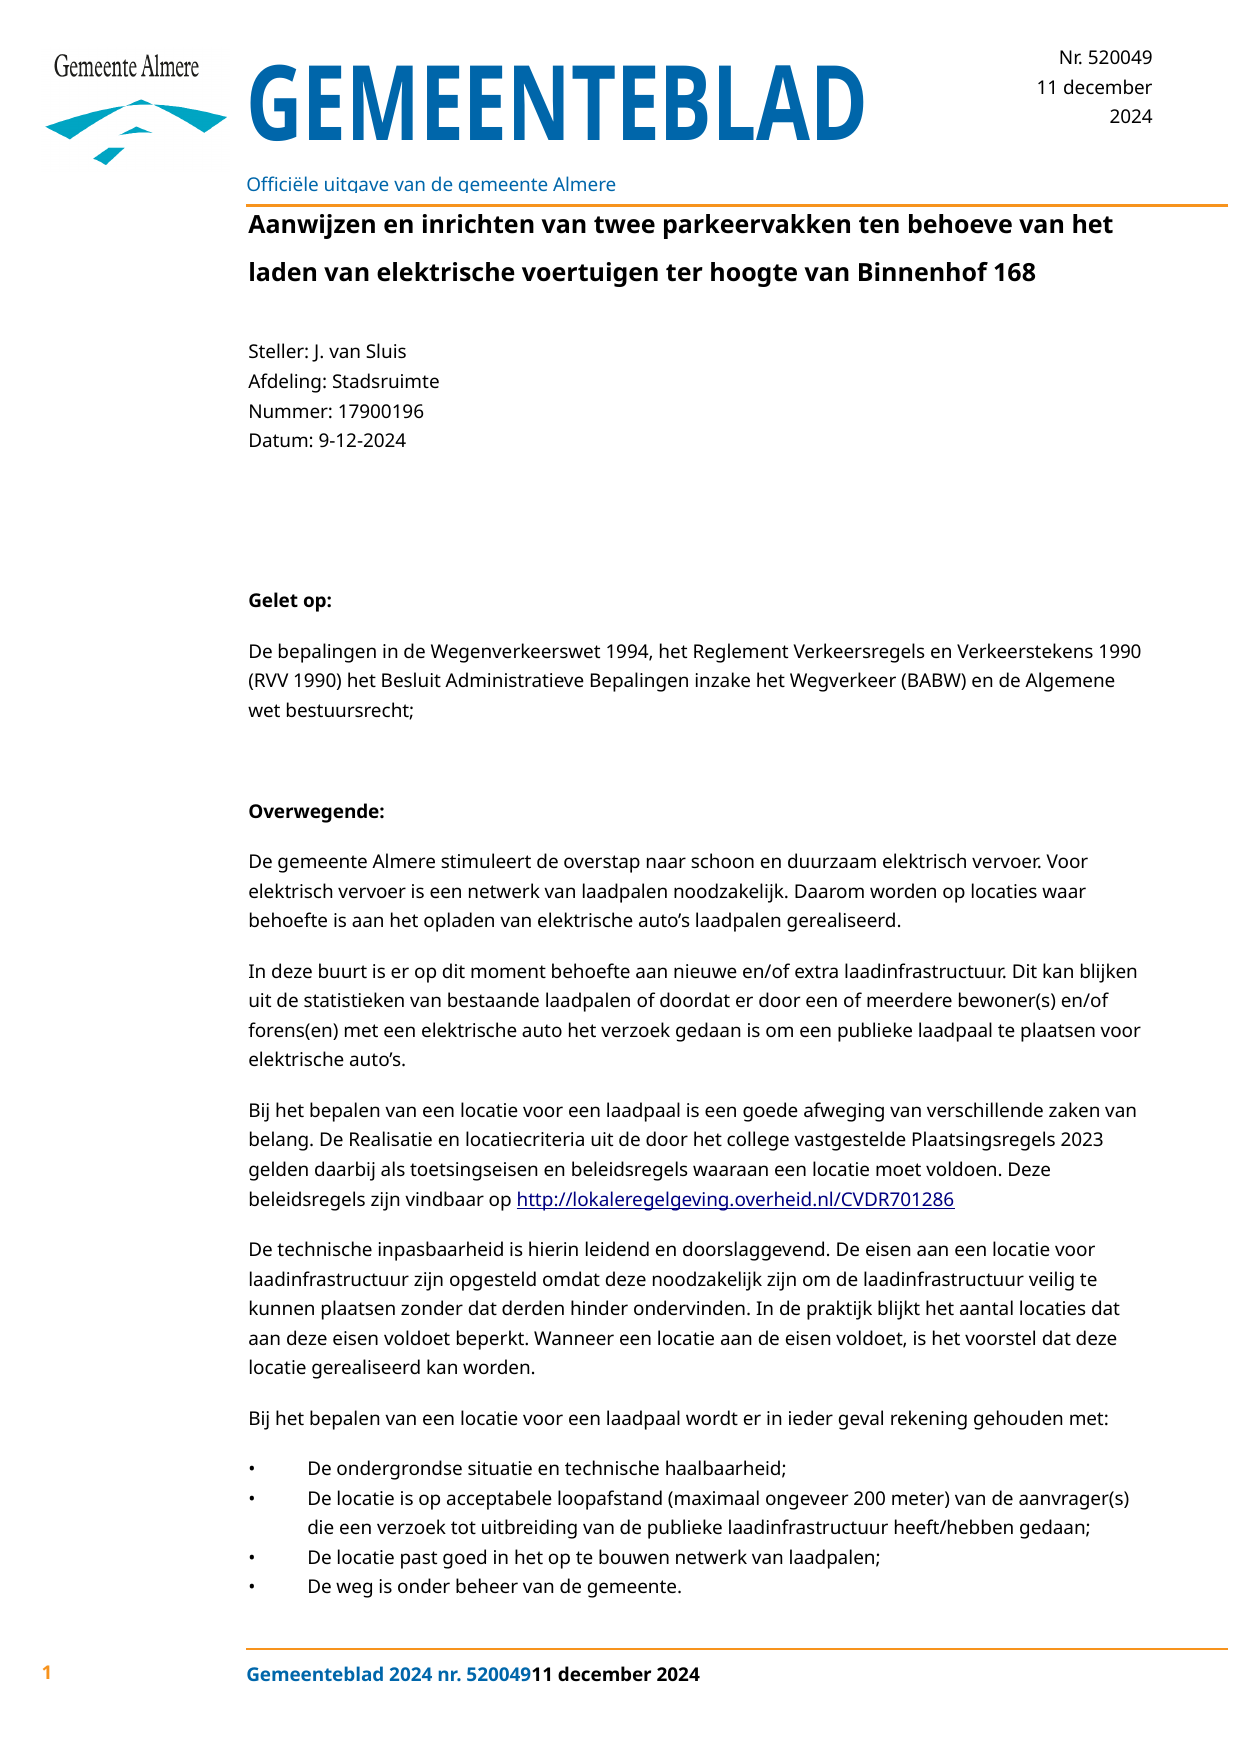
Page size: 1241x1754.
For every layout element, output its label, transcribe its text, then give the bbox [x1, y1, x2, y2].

text De gemeente Almere stimuleert de overstap naar schoon en duurzaam elektrisch vervoer. Voor elektrisch vervoer is een netwerk van laadpalen noodzakelijk. Daarom worden op locaties waar behoefte is aan het opladen van elektrische auto’s laadpalen gerealiseerd. [248, 848, 1152, 933]
text In deze buurt is er op dit moment behoefte aan nieuwe en/of extra laadinfrastructuur. Dit kan blijken uit de statistieken van bestaande laadpalen of doordat er door een of meerdere bewoner(s) en/of forens(en) met een elektrische auto het verzoek gedaan is om een publieke laadpaal te plaatsen voor elektrische auto’s. [248, 958, 1152, 1072]
text Nummer: 17900196 [248, 398, 1152, 423]
text Overwegende: [248, 798, 1152, 823]
list De locatie past goed in het op te bouwen netwerk van laadpalen; [248, 1544, 1152, 1570]
text De technische inpasbaarheid is hierin leidend en doorslaggevend. De eisen aan een locatie voor laadinfrastructuur zijn opgesteld omdat deze noodzakelijk zijn om de laadinfrastructuur veilig te kunnen plaatsen zonder dat derden hinder ondervinden. In de praktijk blijkt het aantal locaties dat aan deze eisen voldoet beperkt. Wanneer een locatie aan de eisen voldoet, is het voorstel dat deze locatie gerealiseerd kan worden. [248, 1236, 1152, 1380]
list De weg is onder beheer van de gemeente. [248, 1574, 1152, 1599]
picture [41, 47, 231, 172]
list De locatie is op acceptabele loopafstand (maximaal ongeveer 200 meter) van de aanvrager(s) die een verzoek tot uitbreiding van de publieke laadinfrastructuur heeft/hebben gedaan; [248, 1485, 1152, 1540]
text Bij het bepalen van een locatie voor een laadpaal is een goede afweging van verschillende zaken van belang. De Realisatie en locatiecriteria uit de door het college vastgestelde Plaatsingsregels 2023 gelden daarbij als toetsingseisen en beleidsregels waaraan een locatie moet voldoen. Deze beleidsregels zijn vindbaar op http://lokaleregelgeving.overheid.nl/CVDR701286 [248, 1097, 1152, 1211]
text Gelet op: [248, 587, 1152, 613]
text Steller: J. van Sluis [248, 339, 1152, 364]
text Aanwijzen en inrichten van twee parkeervakken ten behoeve van het laden van elektrische voertuigen ter hoogte van Binnenhof 168 [248, 207, 1152, 288]
text De bepalingen in de Wegenverkeerswet 1994, het Reglement Verkeersregels en Verkeerstekens 1990 (RVV 1990) het Besluit Administratieve Bepalingen inzake het Wegverkeer (BABW) en de Algemene wet bestuursrecht; [248, 638, 1152, 723]
list De ondergrondse situatie en technische haalbaarheid; [248, 1455, 1152, 1481]
text Bij het bepalen van een locatie voor een laadpaal wordt er in ieder geval rekening gehouden met: [248, 1405, 1152, 1431]
text Afdeling: Stadsruimte [248, 368, 1152, 394]
text Datum: 9-12-2024 [248, 427, 1152, 453]
